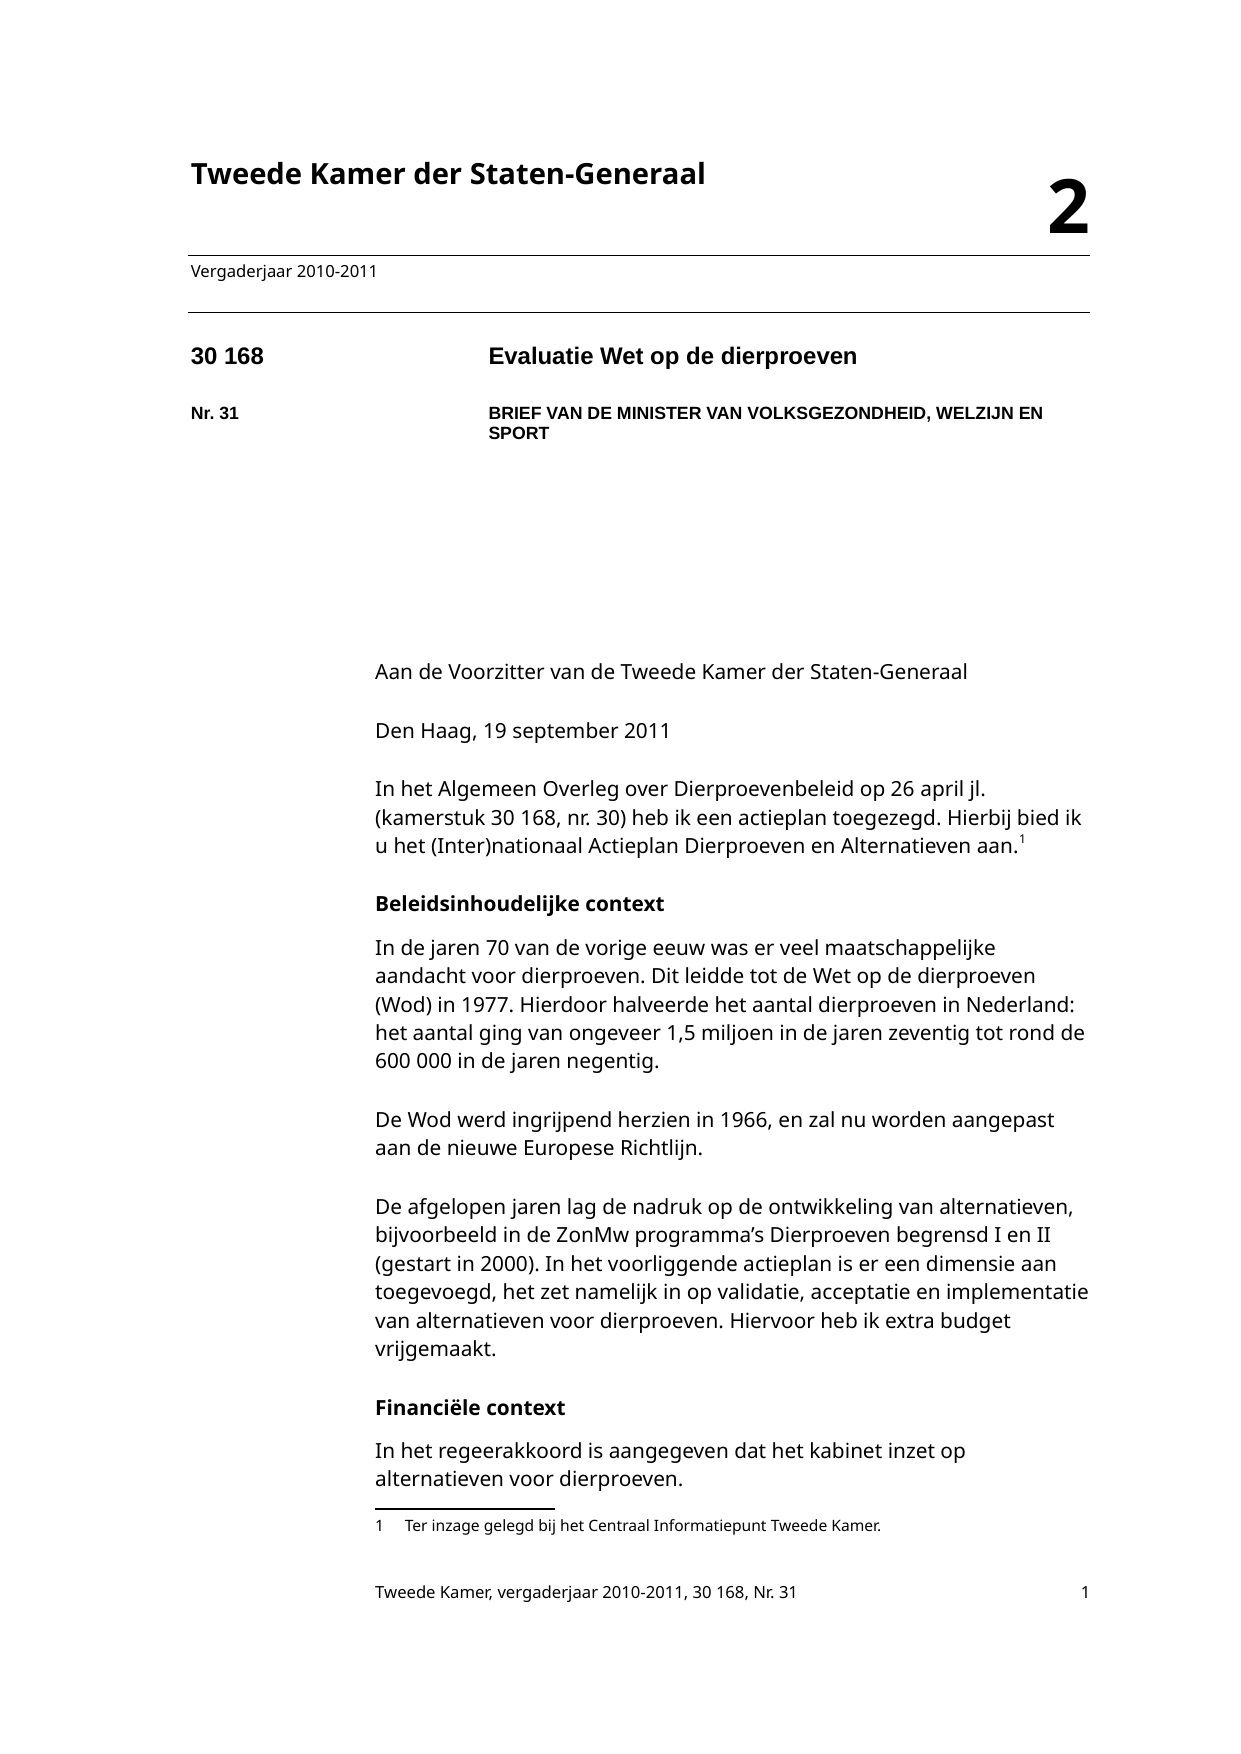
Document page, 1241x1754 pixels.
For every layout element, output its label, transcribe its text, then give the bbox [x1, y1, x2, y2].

table_header 2 [910, 150, 1090, 255]
text De Wod werd ingrijpend herzien in 1966, en zal nu worden aangepast aan de nieuwe Europese Richtlijn. [375, 1105, 1090, 1162]
text Den Haag, 19 september 2011 [375, 716, 1090, 744]
table_cell [485, 256, 1090, 312]
table_cell Evaluatie Wet op de dierproeven [485, 339, 1090, 399]
text In het Algemeen Overleg over Dierproevenbeleid op 26 april jl. (kamerstuk 30 168, nr. 30) heb ik een actieplan toegezegd. Hierbij bied ik u het (Inter)nationaal Actieplan Dierproeven en Alternatieven aan. [375, 774, 1090, 859]
text In het regeerakkoord is aangegeven dat het kabinet inzet op alternatieven voor dierproeven. [375, 1436, 1090, 1493]
text Ter inzage gelegd bij het Centraal Informatiepunt Tweede Kamer. [375, 1508, 1090, 1536]
text In de jaren 70 van de vorige eeuw was er veel maatschappelijke aandacht voor dierproeven. Dit leidde tot de Wet op de dierproeven (Wod) in 1977. Hierdoor halveerde het aantal dierproeven in Nederland: het aantal ging van ongeveer 1,5 miljoen in de jaren zeventig tot rond de 600 000 in de jaren negentig. [375, 933, 1090, 1075]
text Aan de Voorzitter van de Tweede Kamer der Staten-Generaal [375, 657, 1090, 686]
table_cell [188, 313, 485, 339]
table_cell Vergaderjaar 2010-2011 [188, 256, 485, 312]
text De afgelopen jaren lag de nadruk op de ontwikkeling van alternatieven, bijvoorbeeld in de ZonMw programma’s Dierproeven begrensd I en II (gestart in 2000). In het voorliggende actieplan is er een dimensie aan toegevoegd, het zet namelijk in op validatie, acceptatie en implementatie van alternatieven voor dierproeven. Hiervoor heb ik extra budget vrijgemaakt. [375, 1192, 1090, 1363]
table_cell Nr. 31 [188, 399, 485, 539]
table_cell BRIEF VAN DE MINISTER VAN VOLKSGEZONDHEID, WELZIJN EN SPORT [485, 399, 1090, 539]
table_header Tweede Kamer der Staten-Generaal [188, 150, 909, 255]
text Financiële context [375, 1393, 1090, 1421]
text Beleidsinhoudelijke context [375, 889, 1090, 918]
table_cell 30 168 [188, 339, 485, 399]
table_cell [485, 313, 1090, 339]
